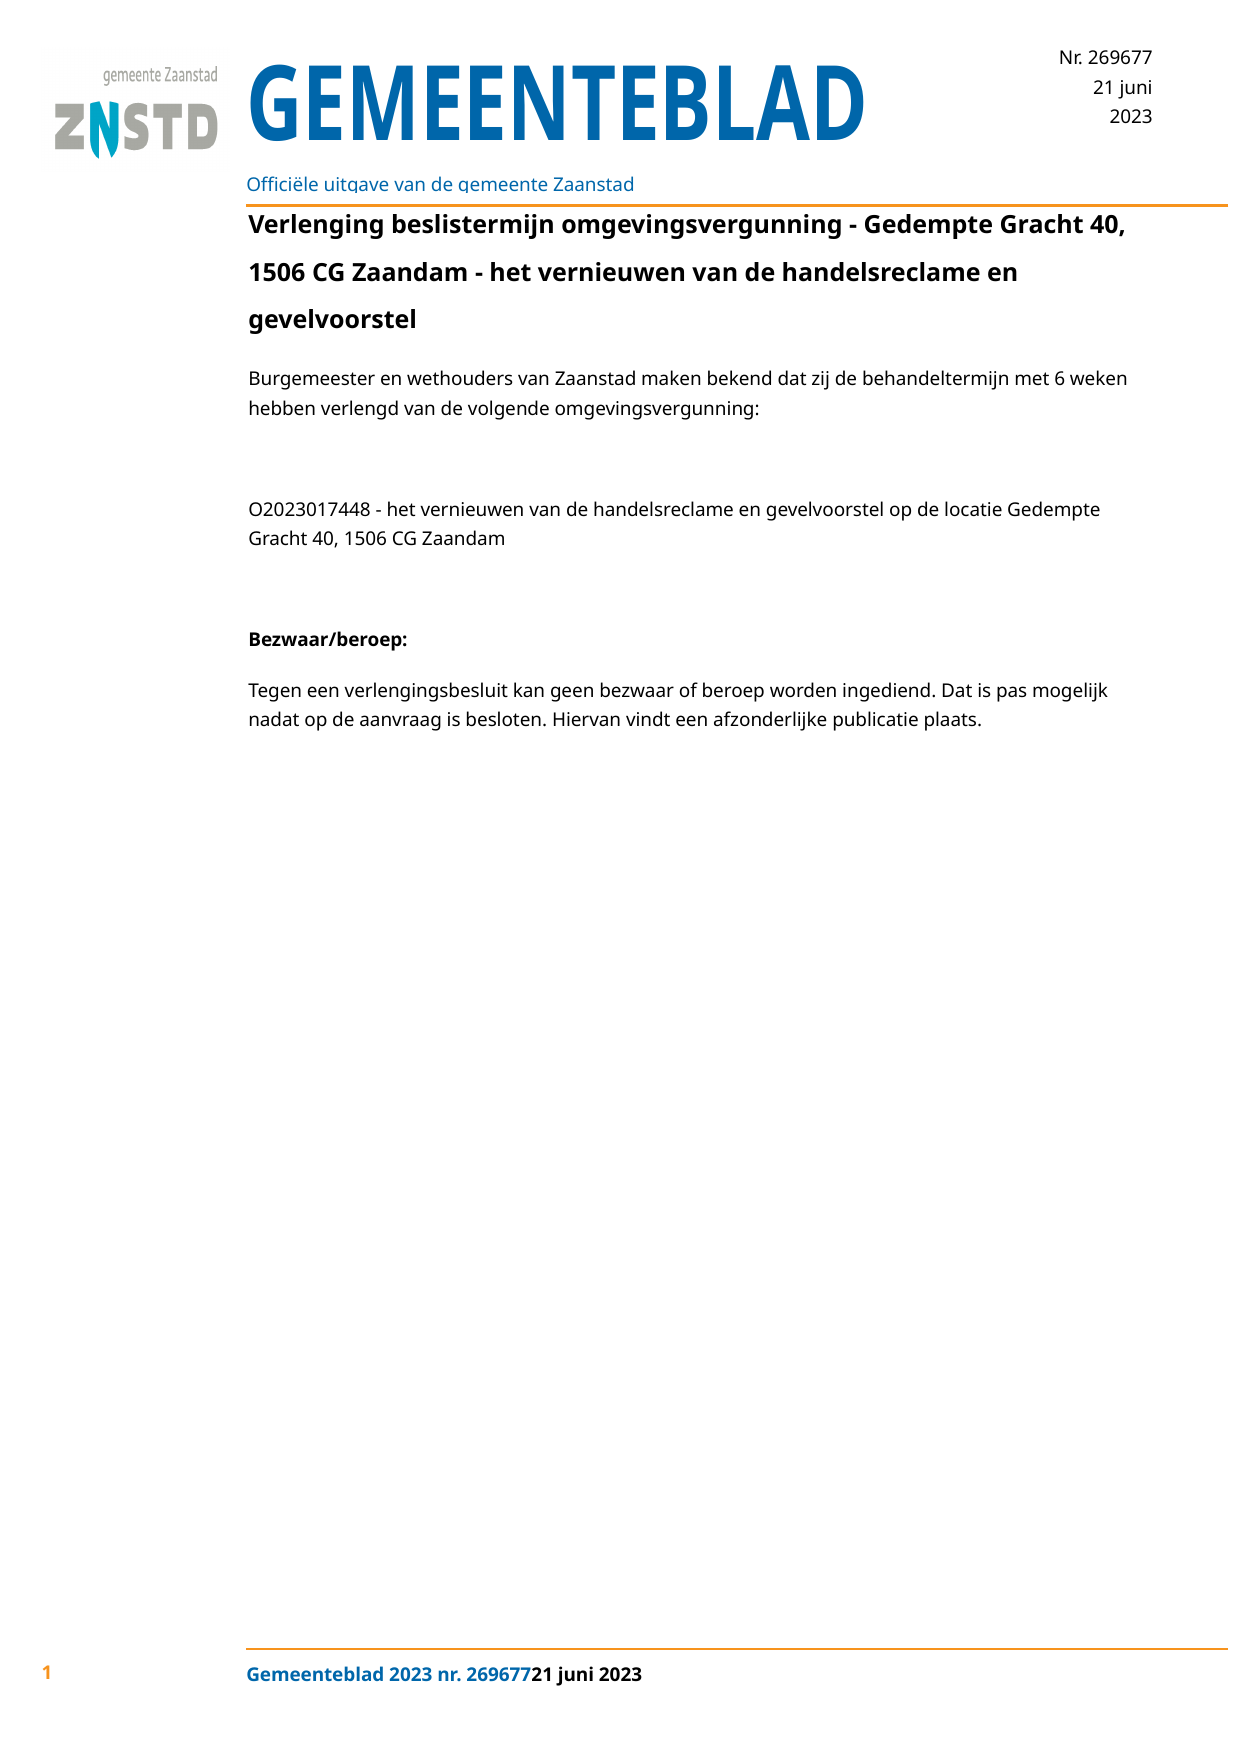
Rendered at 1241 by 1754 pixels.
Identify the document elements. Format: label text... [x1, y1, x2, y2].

text Burgemeester en wethouders van Zaanstad maken bekend dat zij de behandeltermijn met 6 weken hebben verlengd van de volgende omgevingsvergunning: [248, 366, 1152, 421]
text O2023017448 - het vernieuwen van de handelsreclame en gevelvoorstel op de locatie Gedempte Gracht 40, 1506 CG Zaandam [248, 496, 1152, 551]
text Bezwaar/beroep: [248, 626, 1152, 652]
text Tegen een verlengingsbesluit kan geen bezwaar of beroep worden ingediend. Dat is pas mogelijk nadat op de aanvraag is besloten. Hiervan vindt een afzonderlijke publicatie plaats. [248, 677, 1152, 732]
text Verlenging beslistermijn omgevingsvergunning - Gedempte Gracht 40, 1506 CG Zaandam - het vernieuwen van de handelsreclame en gevelvoorstel [248, 207, 1152, 336]
picture [41, 47, 231, 172]
